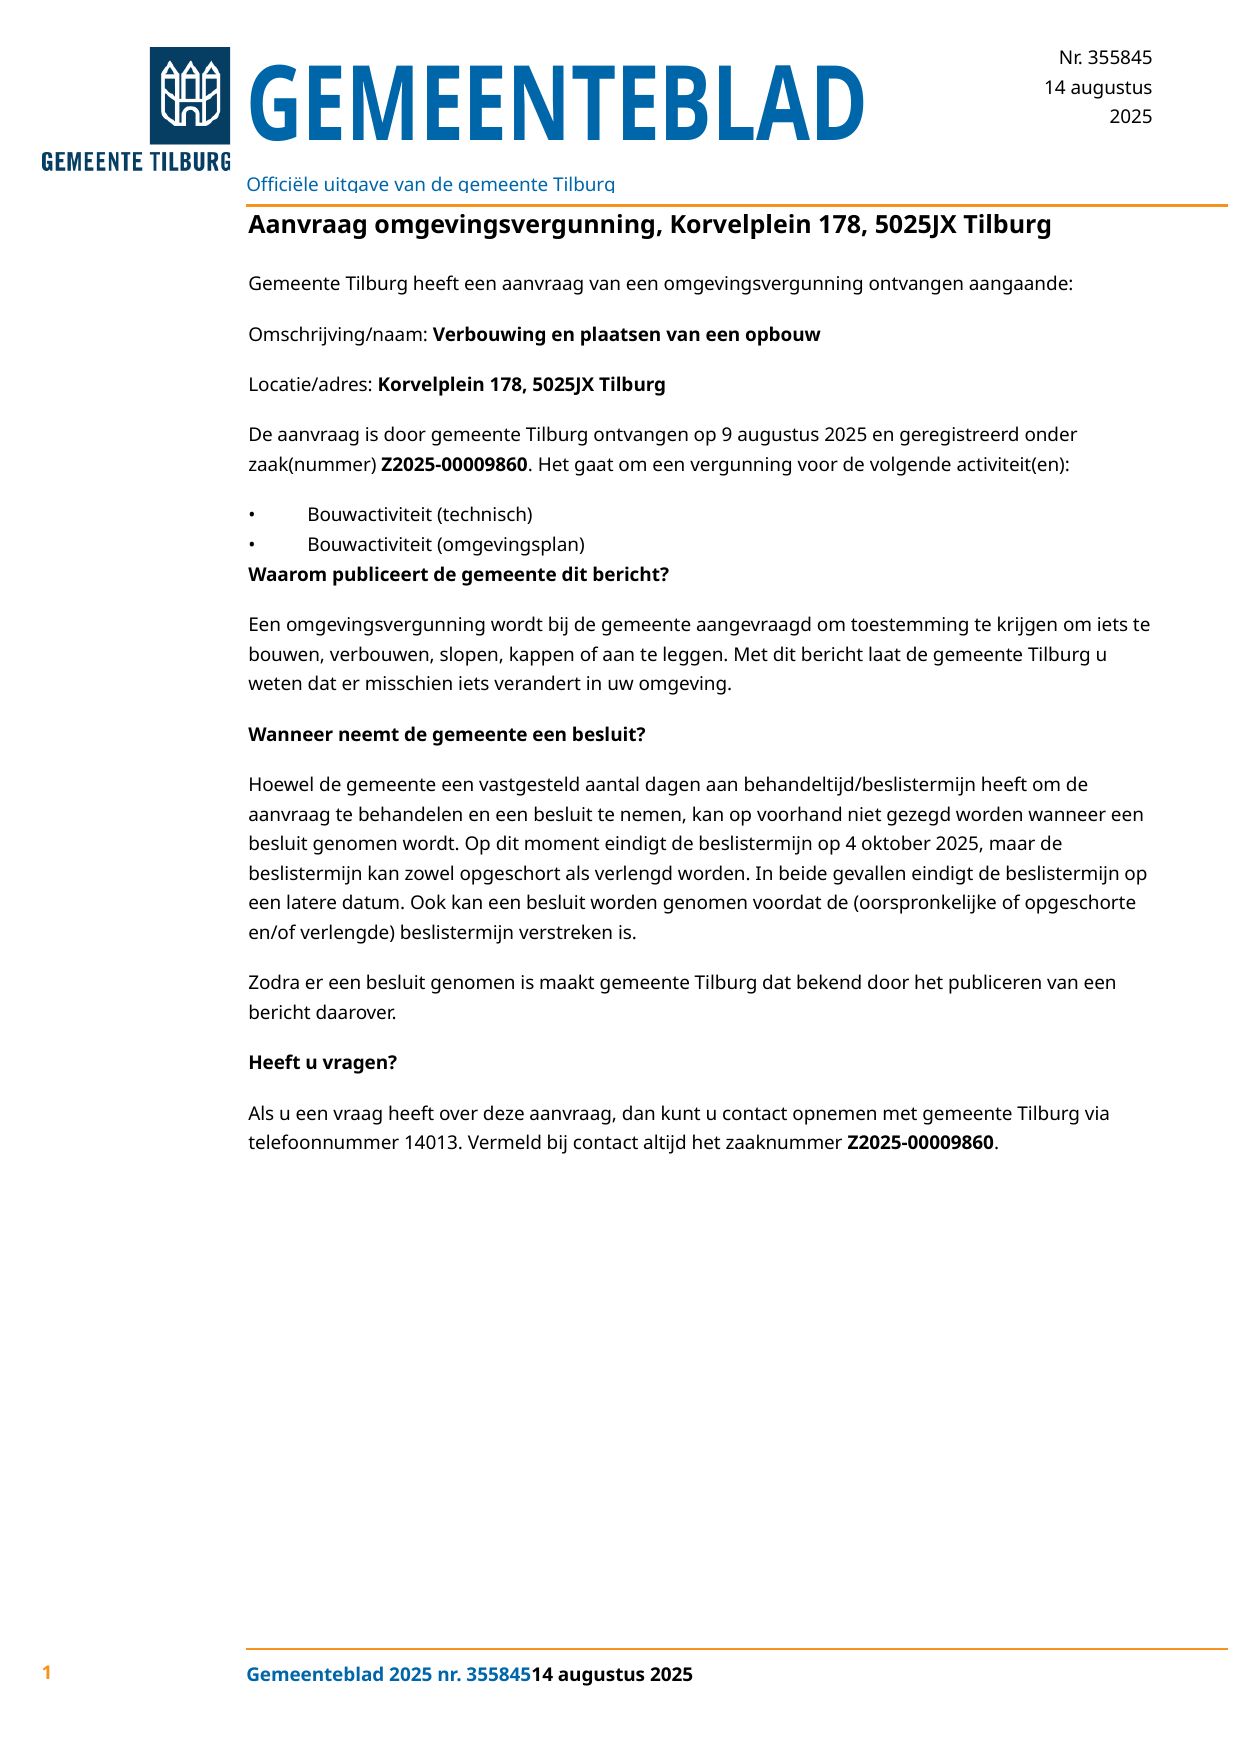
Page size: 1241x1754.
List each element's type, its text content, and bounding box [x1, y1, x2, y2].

text Wanneer neemt de gemeente een besluit? [248, 721, 1152, 746]
text Hoewel de gemeente een vastgesteld aantal dagen aan behandeltijd/beslistermijn heeft om de aanvraag te behandelen en een besluit te nemen, kan op voorhand niet gezegd worden wanneer een besluit genomen wordt. Op dit moment eindigt de beslistermijn op 4 oktober 2025, maar de beslistermijn kan zowel opgeschort als verlengd worden. In beide gevallen eindigt de beslistermijn op een latere datum. Ook kan een besluit worden genomen voordat de (oorspronkelijke of opgeschorte en/of verlengde) beslistermijn verstreken is. [248, 771, 1152, 945]
list Bouwactiviteit (omgevingsplan) [248, 531, 1152, 557]
text Heeft u vragen? [248, 1049, 1152, 1075]
text Gemeente Tilburg heeft een aanvraag van een omgevingsvergunning ontvangen aangaande: [248, 270, 1152, 296]
text Zodra er een besluit genomen is maakt gemeente Tilburg dat bekend door het publiceren van een bericht daarover. [248, 969, 1152, 1025]
text Een omgevingsvergunning wordt bij de gemeente aangevraagd om toestemming te krijgen om iets te bouwen, verbouwen, slopen, kappen of aan te leggen. Met dit bericht laat de gemeente Tilburg u weten dat er misschien iets verandert in uw omgeving. [248, 611, 1152, 696]
text Aanvraag omgevingsvergunning, Korvelplein 178, 5025JX Tilburg [248, 207, 1152, 241]
list Bouwactiviteit (technisch) [248, 502, 1152, 527]
text Waarom publiceert de gemeente dit bericht? [248, 561, 1152, 586]
text Locatie/adres: Korvelplein 178, 5025JX Tilburg [248, 371, 1152, 397]
picture [41, 47, 231, 172]
text De aanvraag is door gemeente Tilburg ontvangen op 9 augustus 2025 en geregistreerd onder zaak(nummer) Z2025-00009860. Het gaat om een vergunning voor de volgende activiteit(en): [248, 422, 1152, 477]
text Omschrijving/naam: Verbouwing en plaatsen van een opbouw [248, 321, 1152, 346]
text Als u een vraag heeft over deze aanvraag, dan kunt u contact opnemen met gemeente Tilburg via telefoonnummer 14013. Vermeld bij contact altijd het zaaknummer Z2025-00009860. [248, 1100, 1152, 1155]
